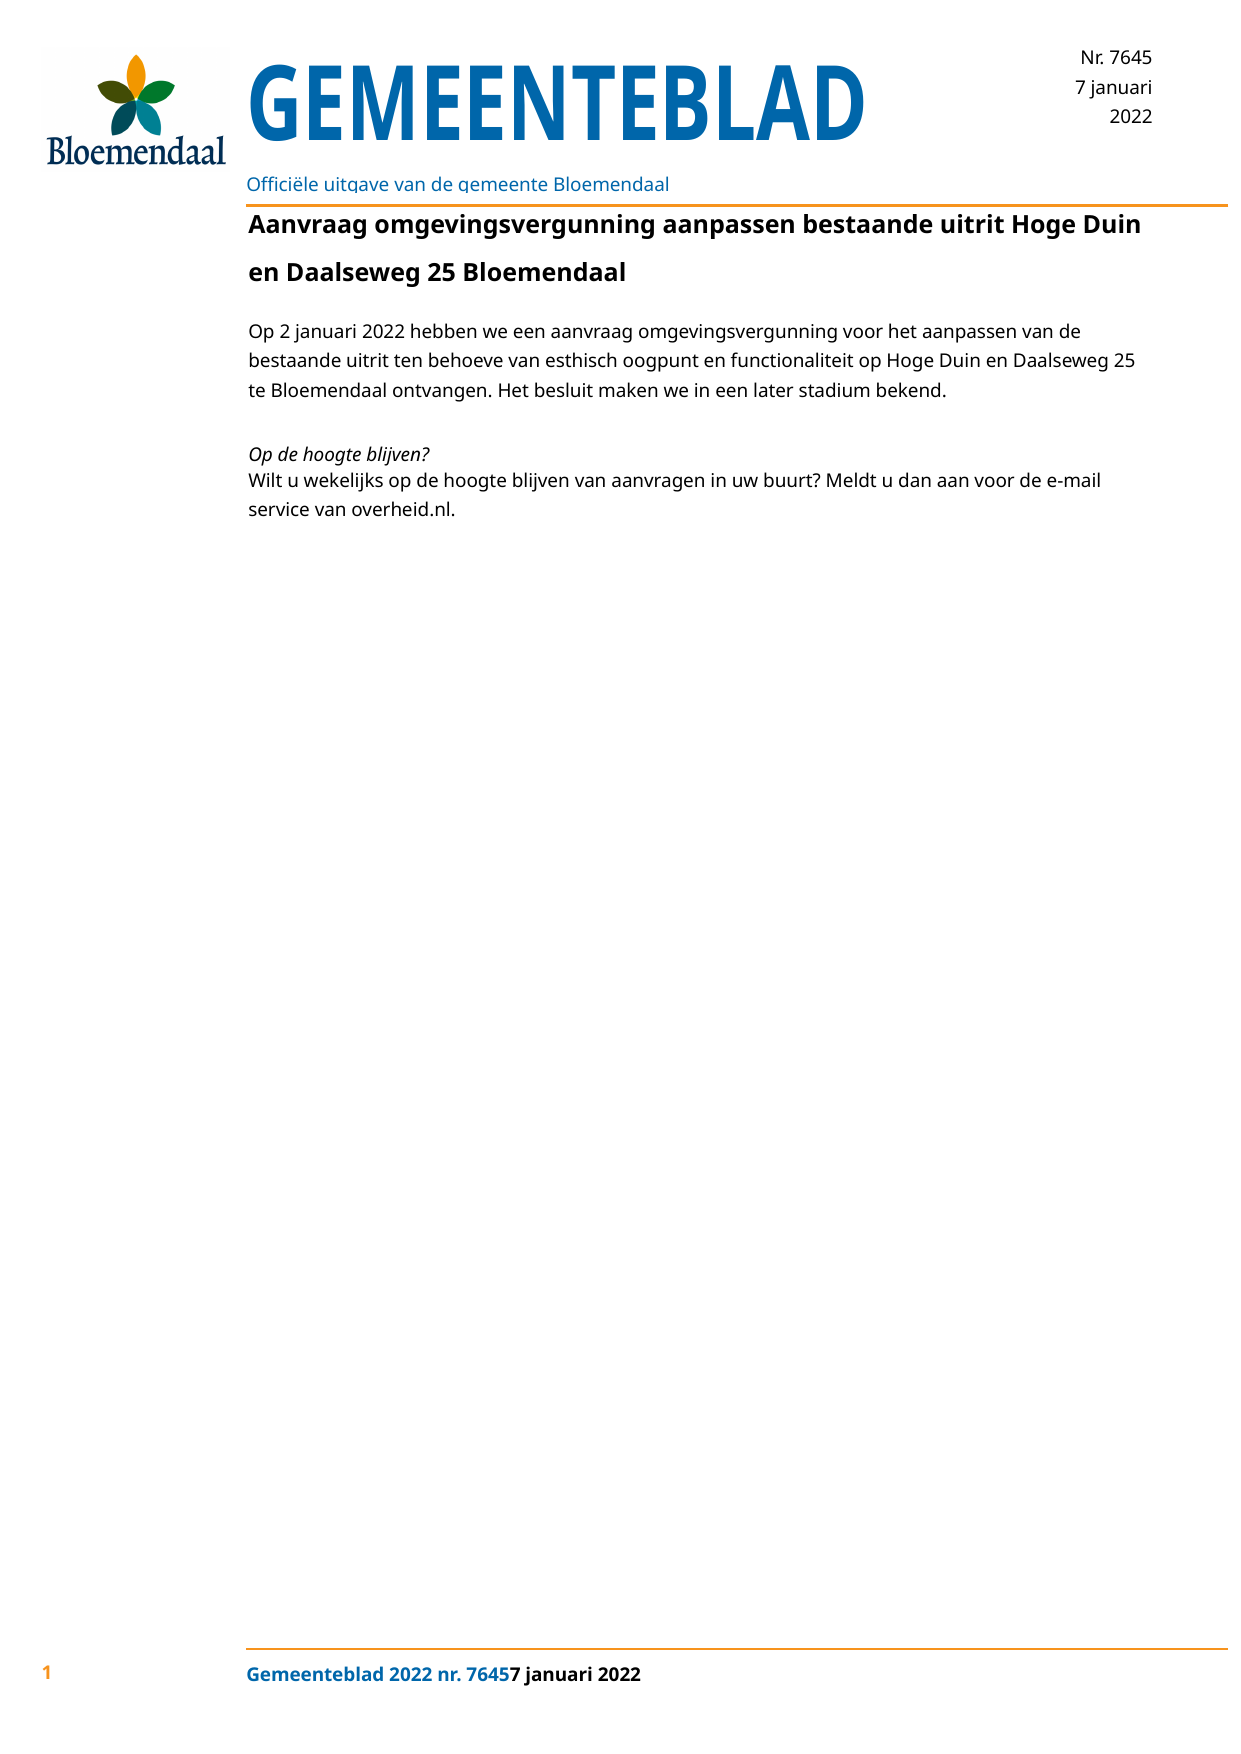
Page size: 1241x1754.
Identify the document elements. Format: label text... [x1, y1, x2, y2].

text Aanvraag omgevingsvergunning aanpassen bestaande uitrit Hoge Duin en Daalseweg 25 Bloemendaal [248, 207, 1152, 288]
picture [41, 47, 231, 172]
text Wilt u wekelijks op de hoogte blijven van aanvragen in uw buurt? Meldt u dan aan voor de e-mail service van overheid.nl. [248, 467, 1152, 522]
text Op 2 januari 2022 hebben we een aanvraag omgevingsvergunning voor het aanpassen van de bestaande uitrit ten behoeve van esthisch oogpunt en functionaliteit op Hoge Duin en Daalseweg 25 te Bloemendaal ontvangen. Het besluit maken we in een later stadium bekend. [248, 318, 1152, 403]
text Op de hoogte blijven? [248, 441, 1152, 467]
